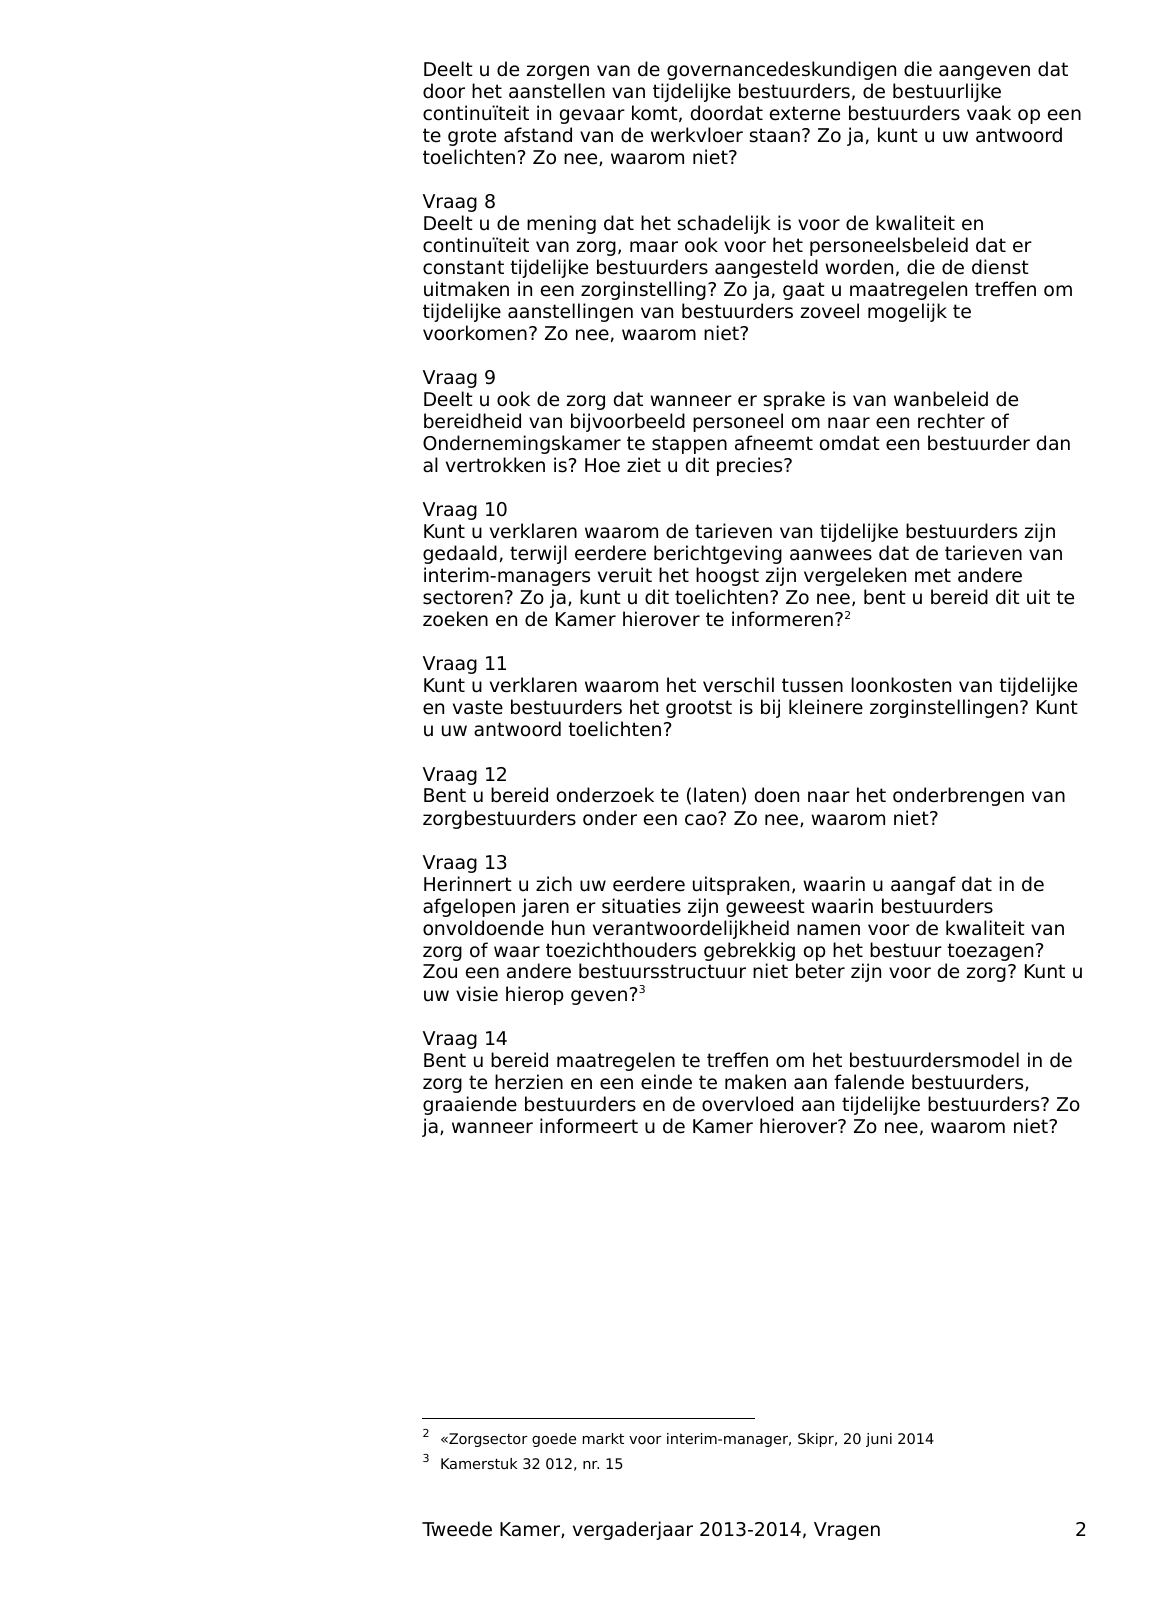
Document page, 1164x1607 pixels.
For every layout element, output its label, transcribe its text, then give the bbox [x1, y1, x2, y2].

text Vraag 13 [422, 852, 1087, 873]
text Kunt u verklaren waarom de tarieven van tijdelijke bestuurders zijn gedaald, terwijl eerdere berichtgeving aanwees dat de tarieven van interim-managers veruit het hoogst zijn vergeleken met andere sectoren? Zo ja, kunt u dit toelichten? Zo nee, bent u bereid dit uit te zoeken en de Kamer hierover te informeren? [422, 521, 1087, 631]
text Kamerstuk 32 012, nr. 15 [422, 1452, 1087, 1474]
text «Zorgsector goede markt voor interim-manager, Skipr, 20 juni 2014 [422, 1427, 1087, 1449]
text Vraag 10 [422, 499, 1087, 521]
text Kunt u verklaren waarom het verschil tussen loonkosten van tijdelijke en vaste bestuurders het grootst is bij kleinere zorginstellingen? Kunt u uw antwoord toelichten? [422, 675, 1087, 741]
text Vraag 11 [422, 653, 1087, 675]
text Bent u bereid onderzoek te (laten) doen naar het onderbrengen van zorgbestuurders onder een cao? Zo nee, waarom niet? [422, 785, 1087, 829]
text Vraag 8 [422, 191, 1087, 213]
text Herinnert u zich uw eerdere uitspraken, waarin u aangaf dat in de afgelopen jaren er situaties zijn geweest waarin bestuurders onvoldoende hun verantwoordelijkheid namen voor de kwaliteit van zorg of waar toezichthouders gebrekkig op het bestuur toezagen? Zou een andere bestuursstructuur niet beter zijn voor de zorg? Kunt u uw visie hierop geven? [422, 873, 1087, 1005]
text Bent u bereid maatregelen te treffen om het bestuurdersmodel in de zorg te herzien en een einde te maken aan falende bestuurders, graaiende bestuurders en de overvloed aan tijdelijke bestuurders? Zo ja, wanneer informeert u de Kamer hierover? Zo nee, waarom niet? [422, 1049, 1087, 1137]
text Vraag 12 [422, 763, 1087, 785]
text Deelt u ook de zorg dat wanneer er sprake is van wanbeleid de bereidheid van bijvoorbeeld personeel om naar een rechter of Ondernemingskamer te stappen afneemt omdat een bestuurder dan al vertrokken is? Hoe ziet u dit precies? [422, 389, 1087, 477]
text Deelt u de mening dat het schadelijk is voor de kwaliteit en continuïteit van zorg, maar ook voor het personeelsbeleid dat er constant tijdelijke bestuurders aangesteld worden, die de dienst uitmaken in een zorginstelling? Zo ja, gaat u maatregelen treffen om tijdelijke aanstellingen van bestuurders zoveel mogelijk te voorkomen? Zo nee, waarom niet? [422, 213, 1087, 345]
text Vraag 9 [422, 367, 1087, 389]
text Deelt u de zorgen van de governancedeskundigen die aangeven dat door het aanstellen van tijdelijke bestuurders, de bestuurlijke continuïteit in gevaar komt, doordat externe bestuurders vaak op een te grote afstand van de werkvloer staan? Zo ja, kunt u uw antwoord toelichten? Zo nee, waarom niet? [422, 59, 1087, 169]
text Vraag 14 [422, 1028, 1087, 1049]
